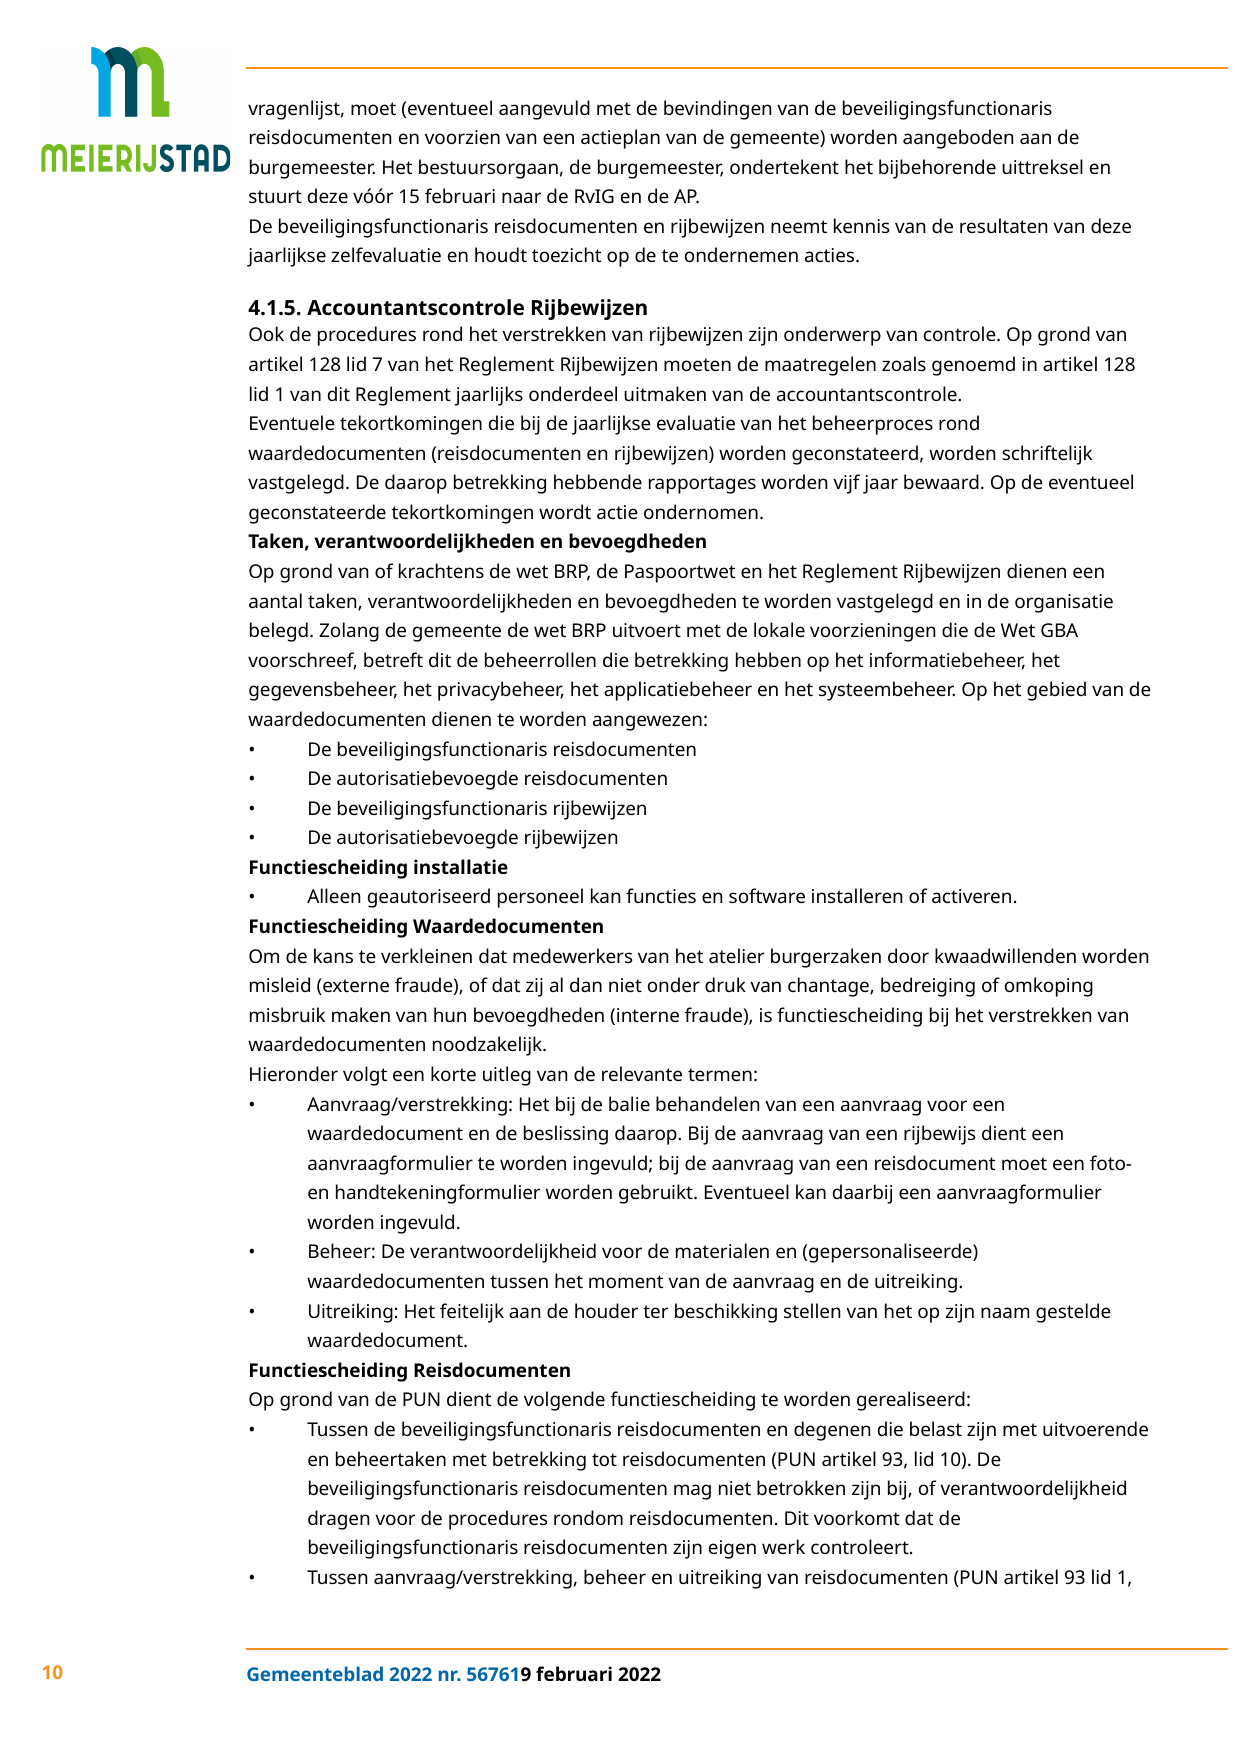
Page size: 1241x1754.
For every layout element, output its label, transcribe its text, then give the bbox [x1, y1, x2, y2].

text Om de kans te verkleinen dat medewerkers van het atelier burgerzaken door kwaadwillenden worden misleid (externe fraude), of dat zij al dan niet onder druk van chantage, bedreiging of omkoping misbruik maken van hun bevoegdheden (interne fraude), is functiescheiding bij het verstrekken van waardedocumenten noodzakelijk. [248, 943, 1152, 1057]
text De beveiligingsfunctionaris reisdocumenten en rijbewijzen neemt kennis van de resultaten van deze jaarlijkse zelfevaluatie en houdt toezicht op de te ondernemen acties. [248, 213, 1152, 268]
list Tussen de beveiligingsfunctionaris reisdocumenten en degenen die belast zijn met uitvoerende en beheertaken met betrekking tot reisdocumenten (PUN artikel 93, lid 10). De beveiligingsfunctionaris reisdocumenten mag niet betrokken zijn bij, of verantwoordelijkheid dragen voor de procedures rondom reisdocumenten. Dit voorkomt dat de beveiligingsfunctionaris reisdocumenten zijn eigen werk controleert. [248, 1416, 1152, 1560]
text Hieronder volgt een korte uitleg van de relevante termen: [248, 1061, 1152, 1087]
list Alleen geautoriseerd personeel kan functies en software installeren of activeren. [248, 884, 1152, 909]
list De beveiligingsfunctionaris rijbewijzen [248, 795, 1152, 821]
list De beveiligingsfunctionaris reisdocumenten [248, 736, 1152, 761]
list Beheer: De verantwoordelijkheid voor de materialen en (gepersonaliseerde) waardedocumenten tussen het moment van de aanvraag en de uitreiking. [248, 1239, 1152, 1294]
list Tussen aanvraag/verstrekking, beheer en uitreiking van reisdocumenten (PUN artikel 93 lid 1, [248, 1564, 1152, 1590]
text Taken, verantwoordelijkheden en bevoegdheden [248, 529, 1152, 554]
text Eventuele tekortkomingen die bij de jaarlijkse evaluatie van het beheerproces rond waardedocumenten (reisdocumenten en rijbewijzen) worden geconstateerd, worden schriftelijk vastgelegd. De daarop betrekking hebbende rapportages worden vijf jaar bewaard. Op de eventueel geconstateerde tekortkomingen wordt actie ondernomen. [248, 410, 1152, 525]
text Ook de procedures rond het verstrekken van rijbewijzen zijn onderwerp van controle. Op grond van artikel 128 lid 7 van het Reglement Rijbewijzen moeten de maatregelen zoals genoemd in artikel 128 lid 1 van dit Reglement jaarlijks onderdeel uitmaken van de accountantscontrole. [248, 322, 1152, 406]
text Functiescheiding Reisdocumenten [248, 1357, 1152, 1383]
text Op grond van de PUN dient de volgende functiescheiding te worden gerealiseerd: [248, 1387, 1152, 1412]
text Functiescheiding Waardedocumenten [248, 913, 1152, 939]
text vragenlijst, moet (eventueel aangevuld met de bevindingen van de beveiligingsfunctionaris reisdocumenten en voorzien van een actieplan van de gemeente) worden aangeboden aan de burgemeester. Het bestuursorgaan, de burgemeester, ondertekent het bijbehorende uittreksel en stuurt deze vóór 15 februari naar de RvIG en de AP. [248, 95, 1152, 209]
text Op grond van of krachtens de wet BRP, de Paspoortwet en het Reglement Rijbewijzen dienen een aantal taken, verantwoordelijkheden en bevoegdheden te worden vastgelegd en in de organisatie belegd. Zolang de gemeente de wet BRP uitvoert met de lokale voorzieningen die de Wet GBA voorschreef, betreft dit de beheerrollen die betrekking hebben op het informatiebeheer, het gegevensbeheer, het privacybeheer, het applicatiebeheer en het systeembeheer. Op het gebied van de waardedocumenten dienen te worden aangewezen: [248, 558, 1152, 732]
list Uitreiking: Het feitelijk aan de houder ter beschikking stellen van het op zijn naam gestelde waardedocument. [248, 1298, 1152, 1353]
text 4.1.5. Accountantscontrole Rijbewijzen [248, 293, 1152, 322]
list De autorisatiebevoegde rijbewijzen [248, 824, 1152, 850]
list De autorisatiebevoegde reisdocumenten [248, 765, 1152, 791]
list Aanvraag/verstrekking: Het bij de balie behandelen van een aanvraag voor een waardedocument en de beslissing daarop. Bij de aanvraag van een rijbewijs dient een aanvraagformulier te worden ingevuld; bij de aanvraag van een reisdocument moet een foto- en handtekeningformulier worden gebruikt. Eventueel kan daarbij een aanvraagformulier worden ingevuld. [248, 1091, 1152, 1235]
text Functiescheiding installatie [248, 854, 1152, 880]
picture [41, 47, 231, 172]
